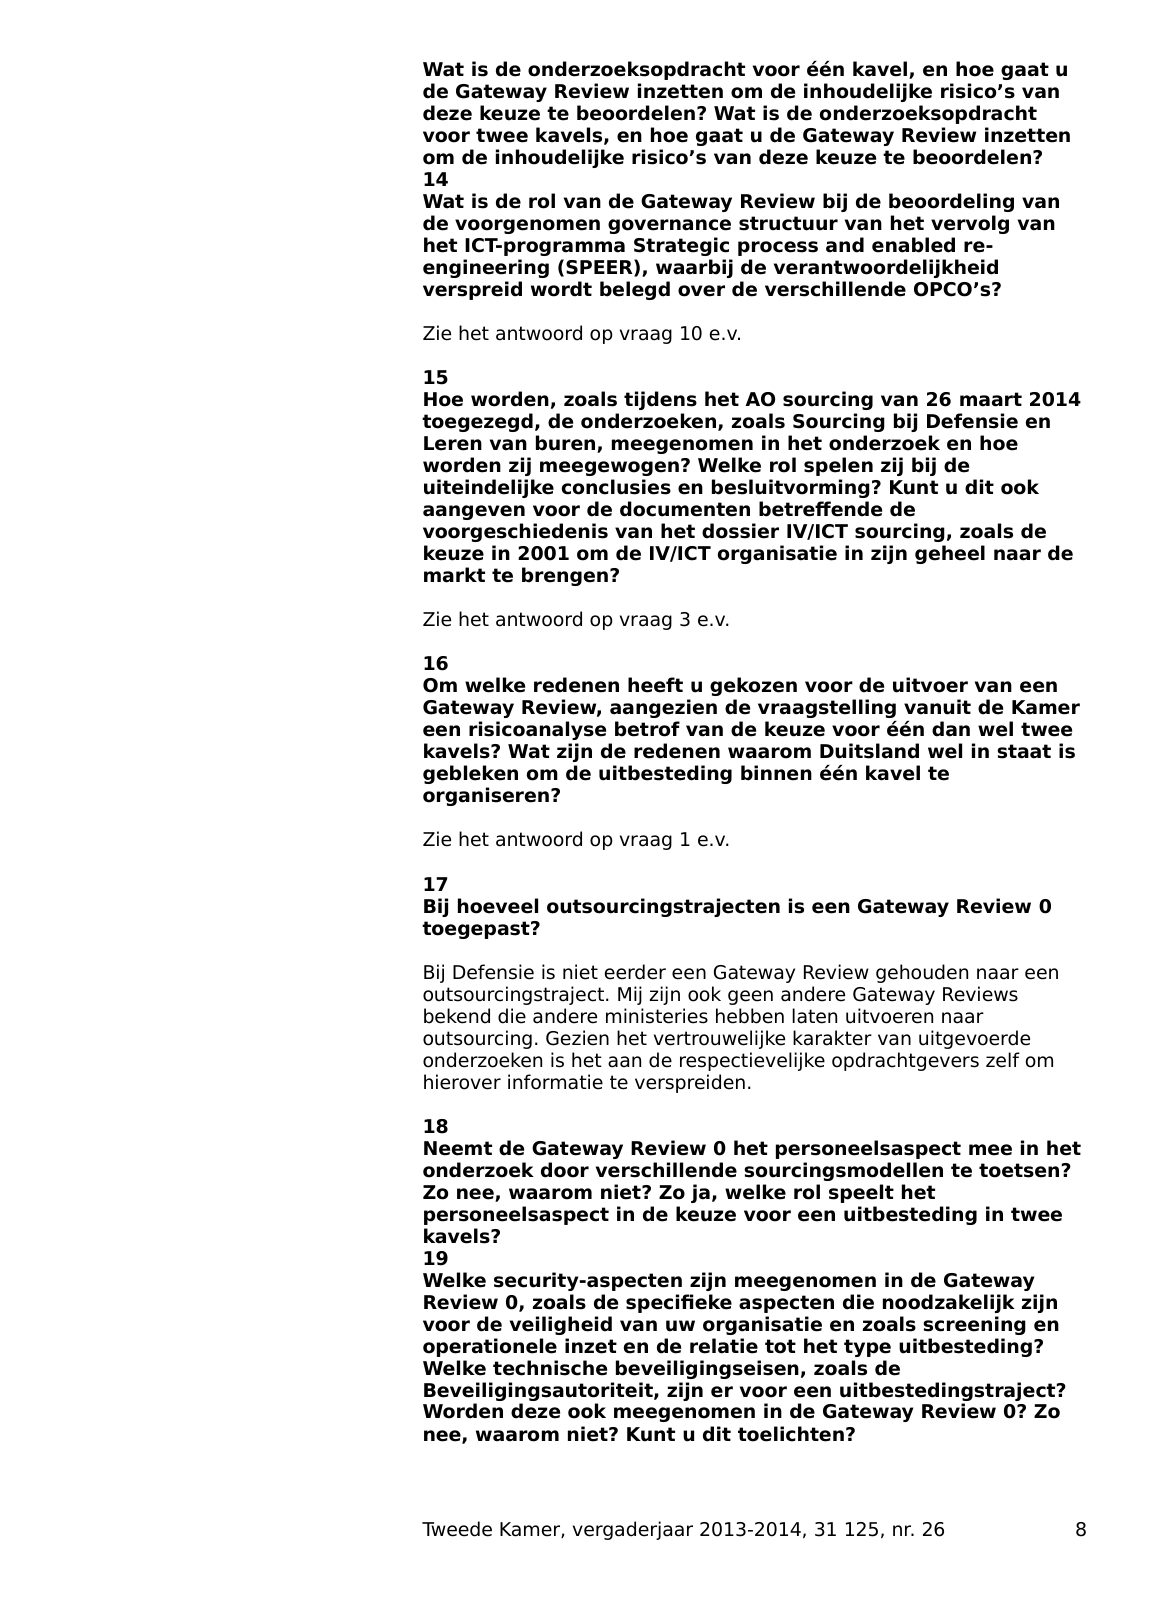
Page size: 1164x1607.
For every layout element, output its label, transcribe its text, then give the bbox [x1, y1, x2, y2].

text Hoe worden, zoals tijdens het AO sourcing van 26 maart 2014 toegezegd, de onderzoeken, zoals Sourcing bij Defensie en Leren van buren, meegenomen in het onderzoek en hoe worden zij meegewogen? Welke rol spelen zij bij de uiteindelijke conclusies en besluitvorming? Kunt u dit ook aangeven voor de documenten betreffende de voorgeschiedenis van het dossier IV/ICT sourcing, zoals de keuze in 2001 om de IV/ICT organisatie in zijn geheel naar de markt te brengen? [422, 389, 1087, 587]
text Bij Defensie is niet eerder een Gateway Review gehouden naar een outsourcingstraject. Mij zijn ook geen andere Gateway Reviews bekend die andere ministeries hebben laten uitvoeren naar outsourcing. Gezien het vertrouwelijke karakter van uitgevoerde onderzoeken is het aan de respectievelijke opdrachtgevers zelf om hierover informatie te verspreiden. [422, 962, 1087, 1093]
text 16 [422, 653, 1087, 675]
text Wat is de rol van de Gateway Review bij de beoordeling van de voorgenomen governance structuur van het vervolg van het ICT-programma Strategic process and enabled re-engineering (SPEER), waarbij de verantwoordelijkheid verspreid wordt belegd over de verschillende OPCO’s? [422, 191, 1087, 301]
text 15 [422, 367, 1087, 389]
text Neemt de Gateway Review 0 het personeelsaspect mee in het onderzoek door verschillende sourcingsmodellen te toetsen? Zo nee, waarom niet? Zo ja, welke rol speelt het personeelsaspect in de keuze voor een uitbesteding in twee kavels? [422, 1138, 1087, 1248]
text Zie het antwoord op vraag 1 e.v. [422, 829, 1087, 851]
text 18 [422, 1116, 1087, 1138]
text 17 [422, 873, 1087, 896]
text Zie het antwoord op vraag 3 e.v. [422, 609, 1087, 631]
text 14 [422, 169, 1087, 191]
text 19 [422, 1248, 1087, 1269]
text Wat is de onderzoeksopdracht voor één kavel, en hoe gaat u de Gateway Review inzetten om de inhoudelijke risico’s van deze keuze te beoordelen? Wat is de onderzoeksopdracht voor twee kavels, en hoe gaat u de Gateway Review inzetten om de inhoudelijke risico’s van deze keuze te beoordelen? [422, 59, 1087, 169]
text Zie het antwoord op vraag 10 e.v. [422, 323, 1087, 345]
text Bij hoeveel outsourcingstrajecten is een Gateway Review 0 toegepast? [422, 896, 1087, 939]
text Om welke redenen heeft u gekozen voor de uitvoer van een Gateway Review, aangezien de vraagstelling vanuit de Kamer een risicoanalyse betrof van de keuze voor één dan wel twee kavels? Wat zijn de redenen waarom Duitsland wel in staat is gebleken om de uitbesteding binnen één kavel te organiseren? [422, 675, 1087, 807]
text Welke security-aspecten zijn meegenomen in de Gateway Review 0, zoals de specifieke aspecten die noodzakelijk zijn voor de veiligheid van uw organisatie en zoals screening en operationele inzet en de relatie tot het type uitbesteding? Welke technische beveiligingseisen, zoals de Beveiligingsautoriteit, zijn er voor een uitbestedingstraject? Worden deze ook meegenomen in de Gateway Review 0? Zo nee, waarom niet? Kunt u dit toelichten? [422, 1269, 1087, 1445]
